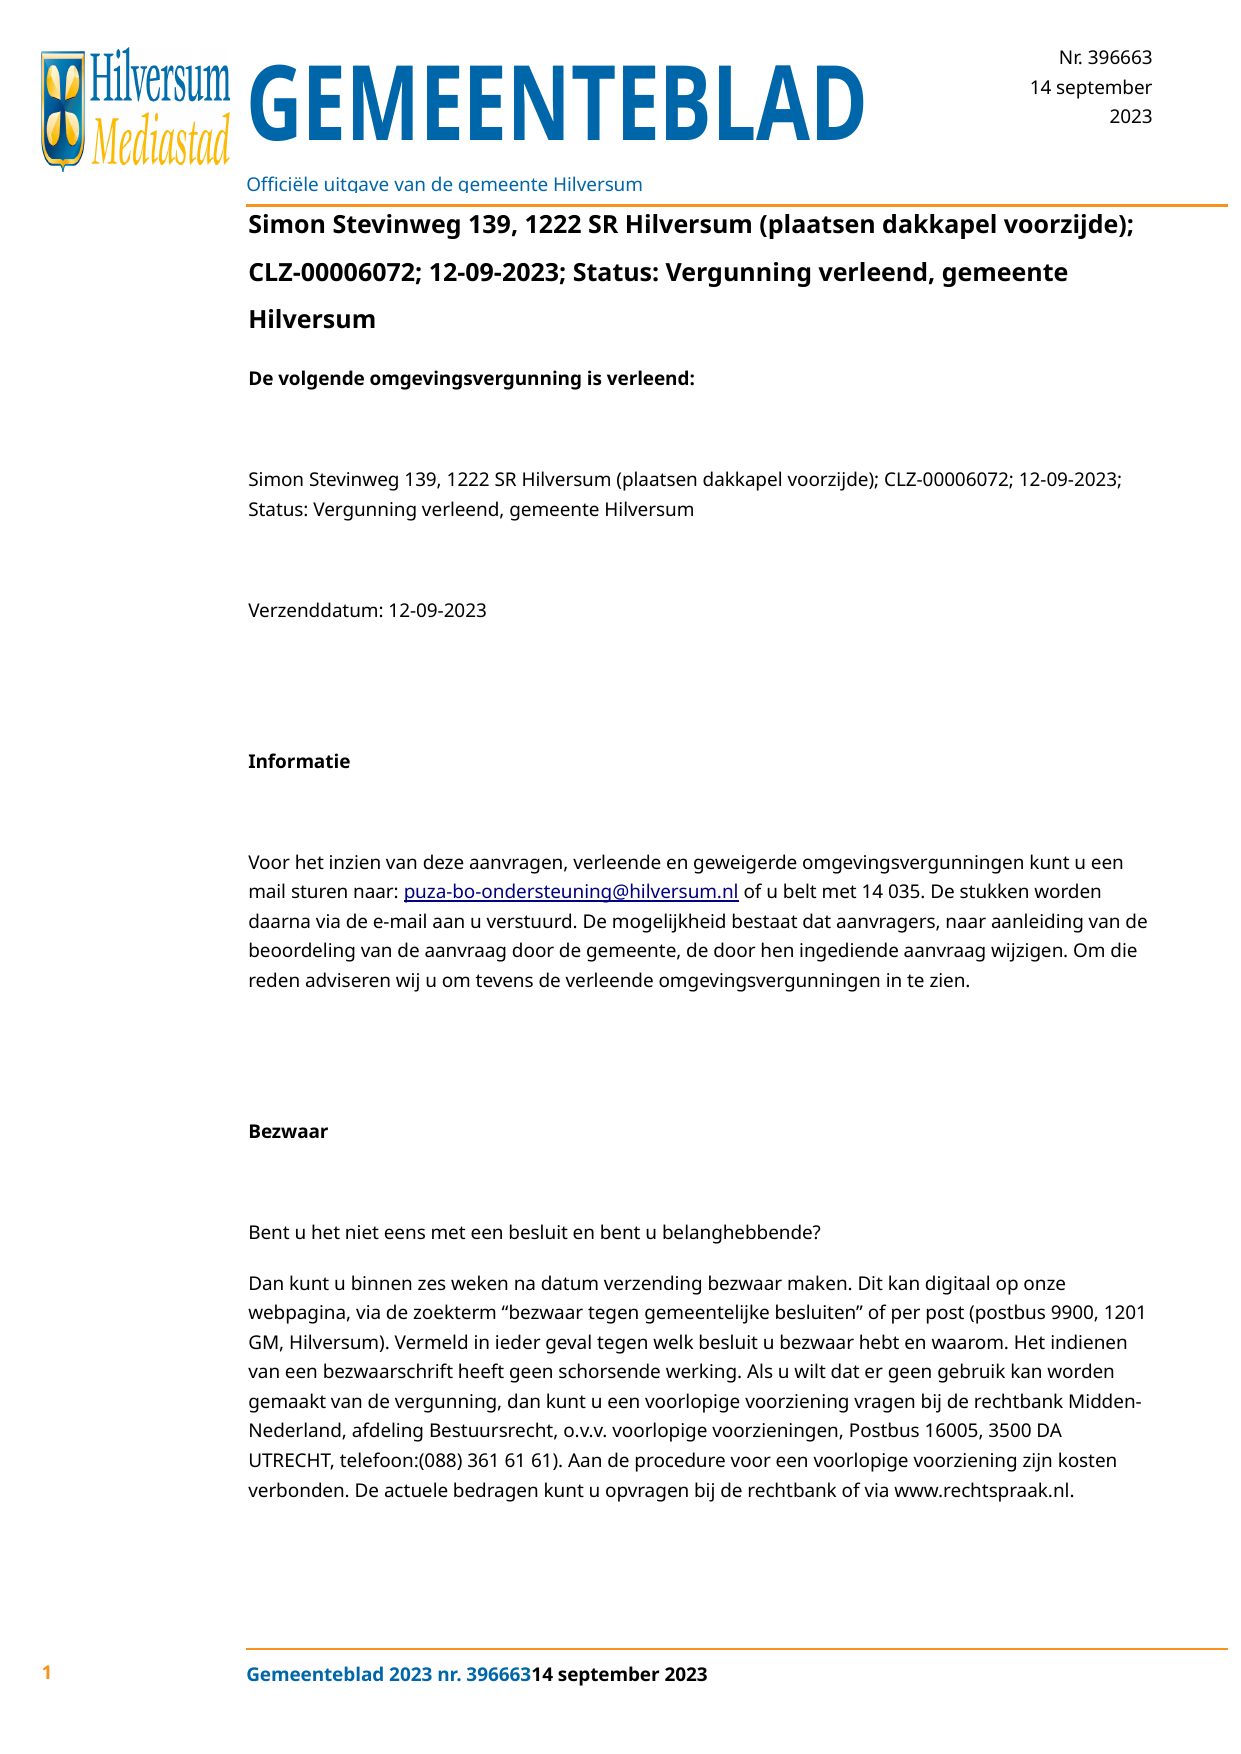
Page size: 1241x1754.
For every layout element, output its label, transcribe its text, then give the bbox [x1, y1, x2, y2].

text Bent u het niet eens met een besluit en bent u belanghebbende? [248, 1219, 1152, 1245]
text Dan kunt u binnen zes weken na datum verzending bezwaar maken. Dit kan digitaal op onze webpagina, via de zoekterm “bezwaar tegen gemeentelijke besluiten” of per post (postbus 9900, 1201 GM, Hilversum). Vermeld in ieder geval tegen welk besluit u bezwaar hebt en waarom. Het indienen van een bezwaarschrift heeft geen schorsende werking. Als u wilt dat er geen gebruik kan worden gemaakt van de vergunning, dan kunt u een voorlopige voorziening vragen bij de rechtbank Midden-Nederland, afdeling Bestuursrecht, o.v.v. voorlopige voorzieningen, Postbus 16005, 3500 DA UTRECHT, telefoon:(088) 361 61 61). Aan de procedure voor een voorlopige voorziening zijn kosten verbonden. De actuele bedragen kunt u opvragen bij de rechtbank of via www.rechtspraak.nl. [248, 1270, 1152, 1502]
text Bezwaar [248, 1118, 1152, 1144]
text Verzenddatum: 12-09-2023 [248, 597, 1152, 622]
text De volgende omgevingsvergunning is verleend: [248, 366, 1152, 391]
text Simon Stevinweg 139, 1222 SR Hilversum (plaatsen dakkapel voorzijde); CLZ-00006072; 12-09-2023; Status: Vergunning verleend, gemeente Hilversum [248, 207, 1152, 336]
text Voor het inzien van deze aanvragen, verleende en geweigerde omgevingsvergunningen kunt u een mail sturen naar: puza-bo-ondersteuning@hilversum.nl of u belt met 14 035. De stukken worden daarna via de e-mail aan u verstuurd. De mogelijkheid bestaat dat aanvragers, naar aanleiding van de beoordeling van de aanvraag door de gemeente, de door hen ingediende aanvraag wijzigen. Om die reden adviseren wij u om tevens de verleende omgevingsvergunningen in te zien. [248, 849, 1152, 993]
picture [41, 47, 231, 172]
text Simon Stevinweg 139, 1222 SR Hilversum (plaatsen dakkapel voorzijde); CLZ-00006072; 12-09-2023; Status: Vergunning verleend, gemeente Hilversum [248, 466, 1152, 522]
text Informatie [248, 748, 1152, 774]
